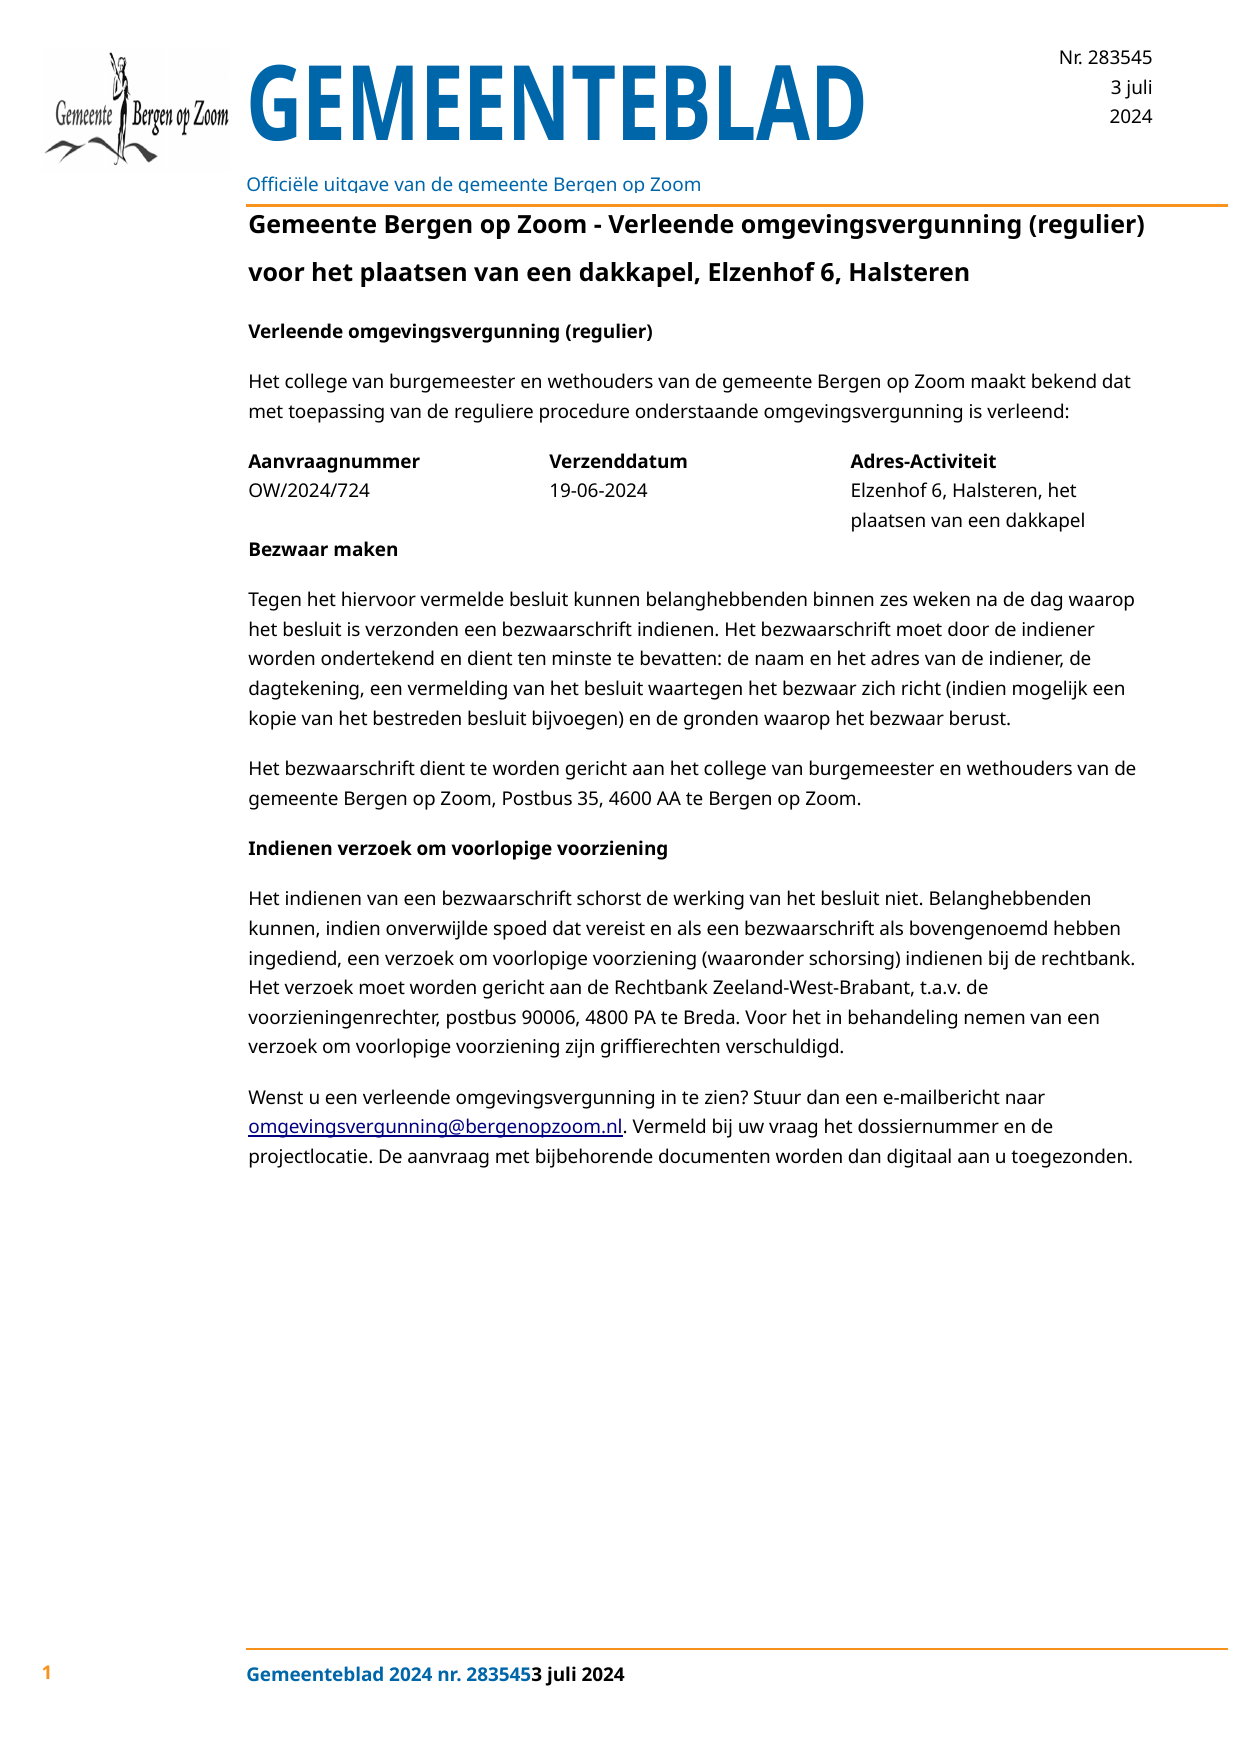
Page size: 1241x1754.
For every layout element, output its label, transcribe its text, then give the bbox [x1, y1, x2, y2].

table_header Verzenddatum [549, 449, 850, 474]
table_header Elzenhof 6, Halsteren, het plaatsen van een dakkapel [850, 478, 1152, 533]
table_header 19-06-2024 [549, 478, 850, 533]
table_header Adres-Activiteit [850, 449, 1152, 474]
text Het bezwaarschrift dient te worden gericht aan het college van burgemeester en wethouders van de gemeente Bergen op Zoom, Postbus 35, 4600 AA te Bergen op Zoom. [248, 755, 1152, 811]
text Gemeente Bergen op Zoom - Verleende omgevingsvergunning (regulier) voor het plaatsen van een dakkapel, Elzenhof 6, Halsteren [248, 207, 1152, 288]
table_header OW/2024/724 [248, 478, 549, 533]
text Wenst u een verleende omgevingsvergunning in te zien? Stuur dan een e-mailbericht naar omgevingsvergunning@bergenopzoom.nl. Vermeld bij uw vraag het dossiernummer en de projectlocatie. De aanvraag met bijbehorende documenten worden dan digitaal aan u toegezonden. [248, 1084, 1152, 1169]
text Verleende omgevingsvergunning (regulier) [248, 318, 1152, 344]
text Het indienen van een bezwaarschrift schorst de werking van het besluit niet. Belanghebbenden kunnen, indien onverwijlde spoed dat vereist en als een bezwaarschrift als bovengenoemd hebben ingediend, een verzoek om voorlopige voorziening (waaronder schorsing) indienen bij de rechtbank. Het verzoek moet worden gericht aan de Rechtbank Zeeland-West-Brabant, t.a.v. de voorzieningenrechter, postbus 90006, 4800 PA te Breda. Voor het in behandeling nemen van een verzoek om voorlopige voorziening zijn griffierechten verschuldigd. [248, 886, 1152, 1059]
text Bezwaar maken [248, 536, 1152, 562]
text Tegen het hiervoor vermelde besluit kunnen belanghebbenden binnen zes weken na de dag waarop het besluit is verzonden een bezwaarschrift indienen. Het bezwaarschrift moet door de indiener worden ondertekend en dient ten minste te bevatten: de naam en het adres van de indiener, de dagtekening, een vermelding van het besluit waartegen het bezwaar zich richt (indien mogelijk een kopie van het bestreden besluit bijvoegen) en de gronden waarop het bezwaar berust. [248, 586, 1152, 731]
picture [41, 47, 231, 172]
text Het college van burgemeester en wethouders van de gemeente Bergen op Zoom maakt bekend dat met toepassing van de reguliere procedure onderstaande omgevingsvergunning is verleend: [248, 368, 1152, 424]
text Indienen verzoek om voorlopige voorziening [248, 835, 1152, 861]
table_header Aanvraagnummer [248, 449, 549, 474]
